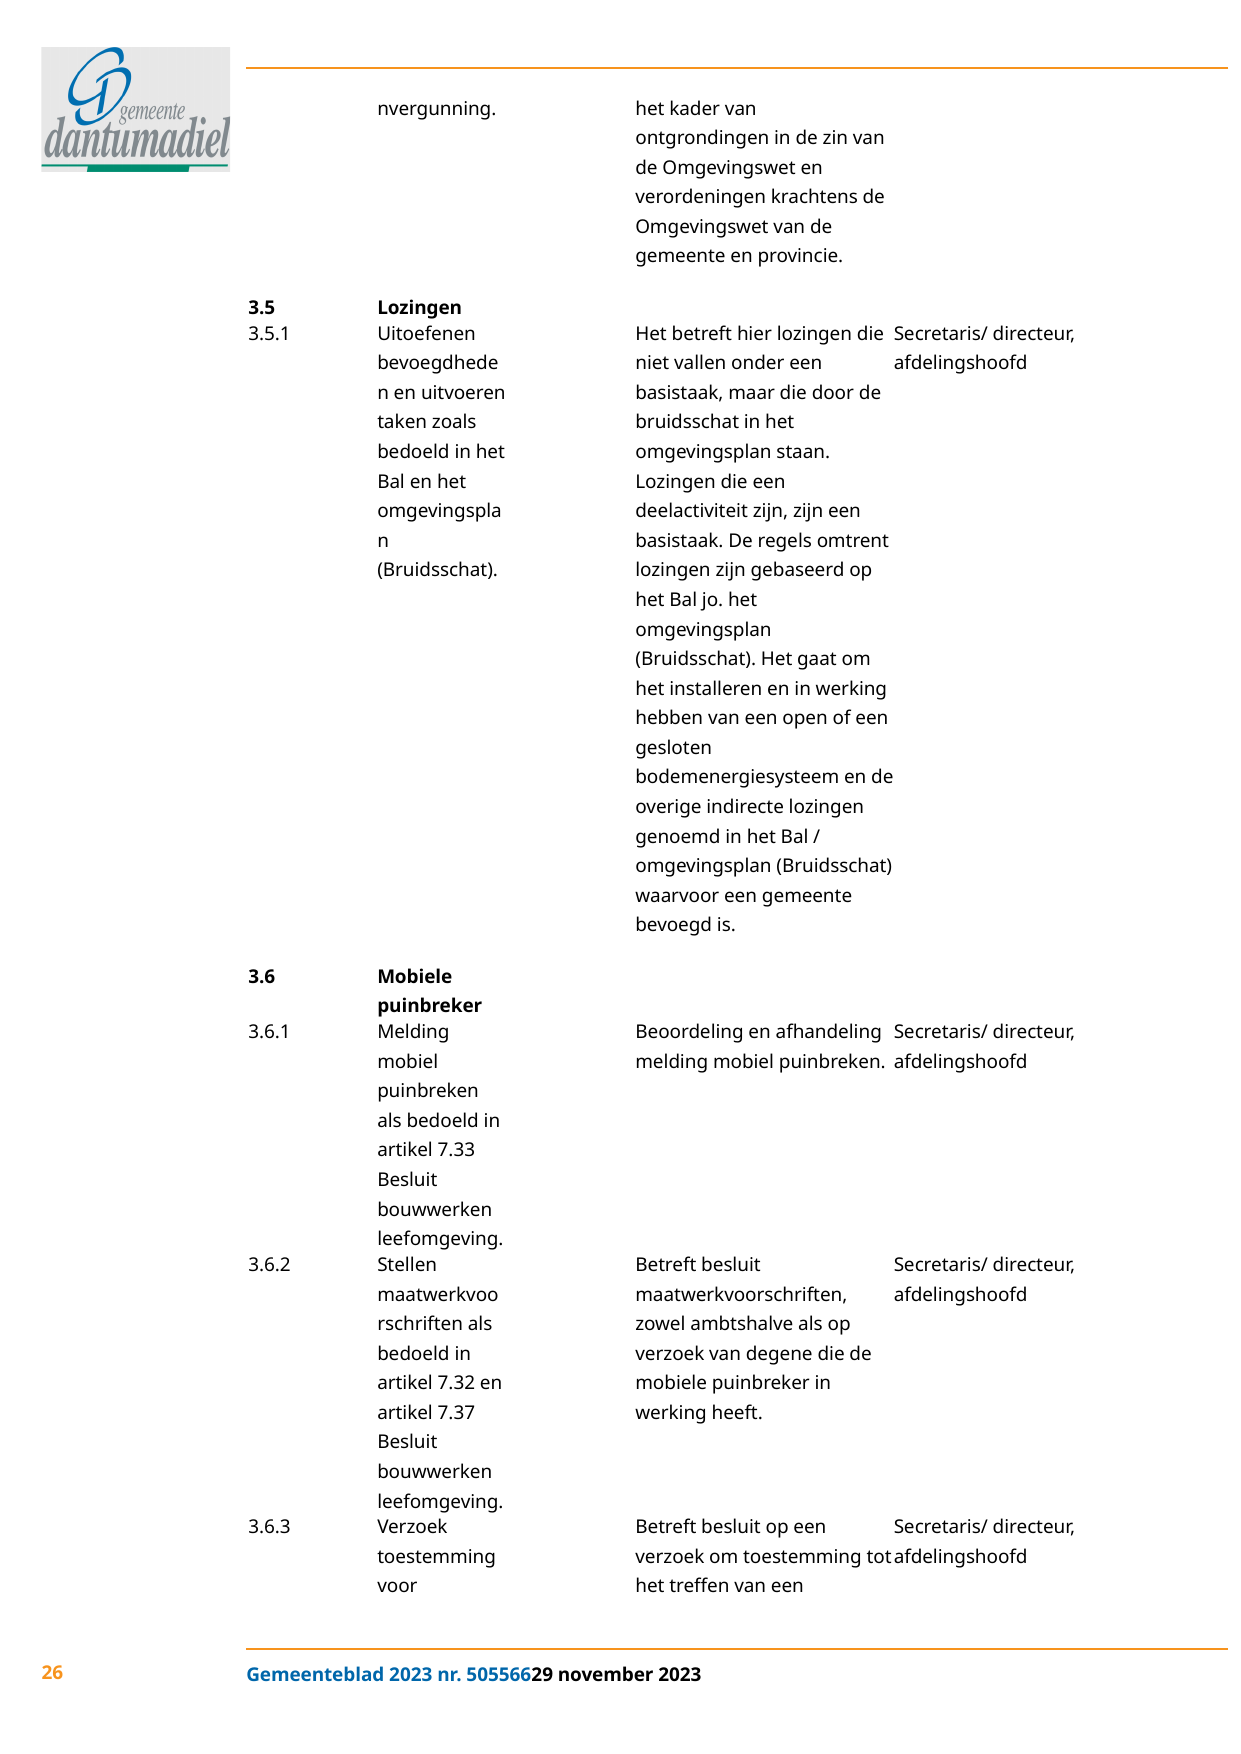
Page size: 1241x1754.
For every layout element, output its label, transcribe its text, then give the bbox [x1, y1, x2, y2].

table_cell Betreft besluit op een verzoek om toestemming tot het treffen van een [635, 1514, 893, 1598]
table_cell 3.6.2 [248, 1251, 377, 1513]
table_cell [506, 963, 635, 1018]
table_cell [506, 294, 1152, 320]
table_cell [377, 937, 506, 963]
table_cell [506, 937, 1152, 963]
table_cell nvergunning. [377, 95, 506, 268]
table_cell 3.5.1 [248, 320, 377, 937]
table_cell 3.6.1 [248, 1018, 377, 1251]
table_cell Secretaris/ directeur, afdelingshoofd [894, 1514, 1152, 1598]
table_cell [506, 1251, 635, 1513]
table_cell [248, 269, 1152, 294]
table_cell [894, 95, 1152, 268]
table_cell Secretaris/ directeur, afdelingshoofd [894, 1251, 1152, 1513]
table_cell [506, 320, 635, 937]
table_cell [506, 95, 635, 268]
picture [41, 47, 231, 172]
table_cell [248, 95, 377, 268]
table_cell Verzoek toestemming voor [377, 1514, 506, 1598]
table_cell 3.6.3 [248, 1514, 377, 1598]
table_cell Stellen maatwerkvoorschriften als bedoeld in artikel 7.32 en artikel 7.37 Besluit bouwwerken leefomgeving. [377, 1251, 506, 1513]
table_cell Mobiele puinbreker [377, 963, 506, 1018]
table_cell Lozingen [377, 294, 506, 320]
table_cell [506, 1514, 635, 1598]
table_cell Melding mobiel puinbreken als bedoeld in artikel 7.33 Besluit bouwwerken leefomgeving. [377, 1018, 506, 1251]
table_cell Secretaris/ directeur, afdelingshoofd [894, 320, 1152, 937]
table_cell 3.6 [248, 963, 377, 1018]
table_cell [248, 937, 377, 963]
table_cell Betreft besluit maatwerkvoorschriften, zowel ambtshalve als op verzoek van degene die de mobiele puinbreker in werking heeft. [635, 1251, 893, 1513]
table_cell Uitoefenen bevoegdheden en uitvoeren taken zoals bedoeld in het Bal en het omgevingsplan (Bruidsschat). [377, 320, 506, 937]
table_cell Het betreft hier lozingen die niet vallen onder een basistaak, maar die door de bruidsschat in het omgevingsplan staan. Lozingen die een deelactiviteit zijn, zijn een basistaak. De regels omtrent lozingen zijn gebaseerd op het Bal jo. het omgevingsplan (Bruidsschat). Het gaat om het installeren en in werking hebben van een open of een gesloten bodemenergiesysteem en de overige indirecte lozingen genoemd in het Bal / omgevingsplan (Bruidsschat) waarvoor een gemeente bevoegd is. [635, 320, 893, 937]
table_cell Secretaris/ directeur, afdelingshoofd [894, 1018, 1152, 1251]
table_cell Beoordeling en afhandeling melding mobiel puinbreken. [635, 1018, 893, 1251]
table_cell [506, 1018, 635, 1251]
table_cell het kader van ontgrondingen in de zin van de Omgevingswet en verordeningen krachtens de Omgevingswet van de gemeente en provincie. [635, 95, 893, 268]
table_cell 3.5 [248, 294, 377, 320]
table_cell [635, 963, 1152, 1018]
